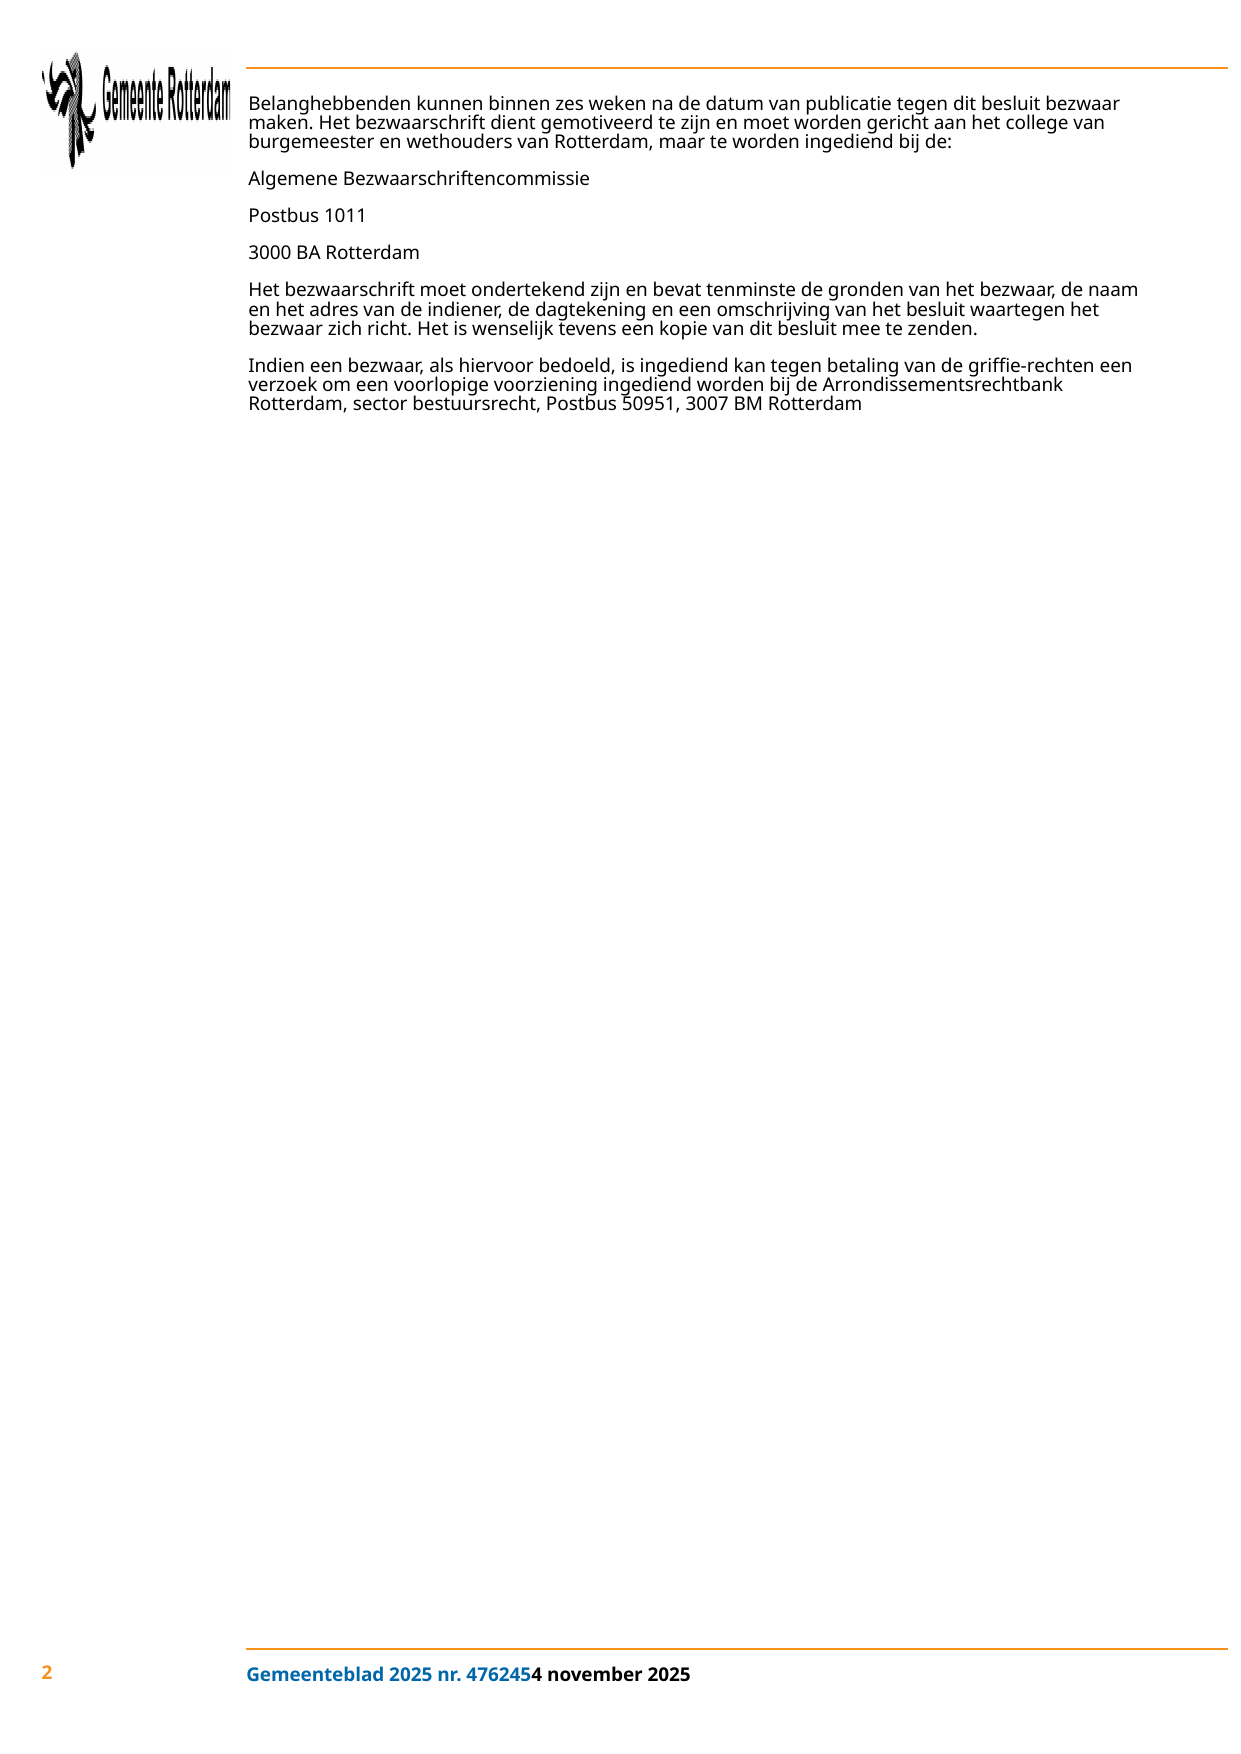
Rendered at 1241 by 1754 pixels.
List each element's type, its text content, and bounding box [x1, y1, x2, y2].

text Belanghebbenden kunnen binnen zes weken na de datum van publicatie tegen dit besluit bezwaar maken. Het bezwaarschrift dient gemotiveerd te zijn en moet worden gericht aan het college van burgemeester en wethouders van Rotterdam, maar te worden ingediend bij de: [248, 95, 1152, 153]
text Indien een bezwaar, als hiervoor bedoeld, is ingediend kan tegen betaling van de griffie-rechten een verzoek om een voorlopige voorziening ingediend worden bij de Arrondissementsrechtbank Rotterdam, sector bestuursrecht, Postbus 50951, 3007 BM Rotterdam [248, 357, 1152, 414]
text Het bezwaarschrift moet ondertekend zijn en bevat tenminste de gronden van het bezwaar, de naam en het adres van de indiener, de dagtekening en een omschrijving van het besluit waartegen het bezwaar zich richt. Het is wenselijk tevens een kopie van dit besluit mee te zenden. [248, 281, 1152, 339]
picture [41, 47, 231, 172]
text Postbus 1011 [248, 207, 1152, 227]
text Algemene Bezwaarschriftencommissie [248, 170, 1152, 189]
text 3000 BA Rotterdam [248, 244, 1152, 263]
